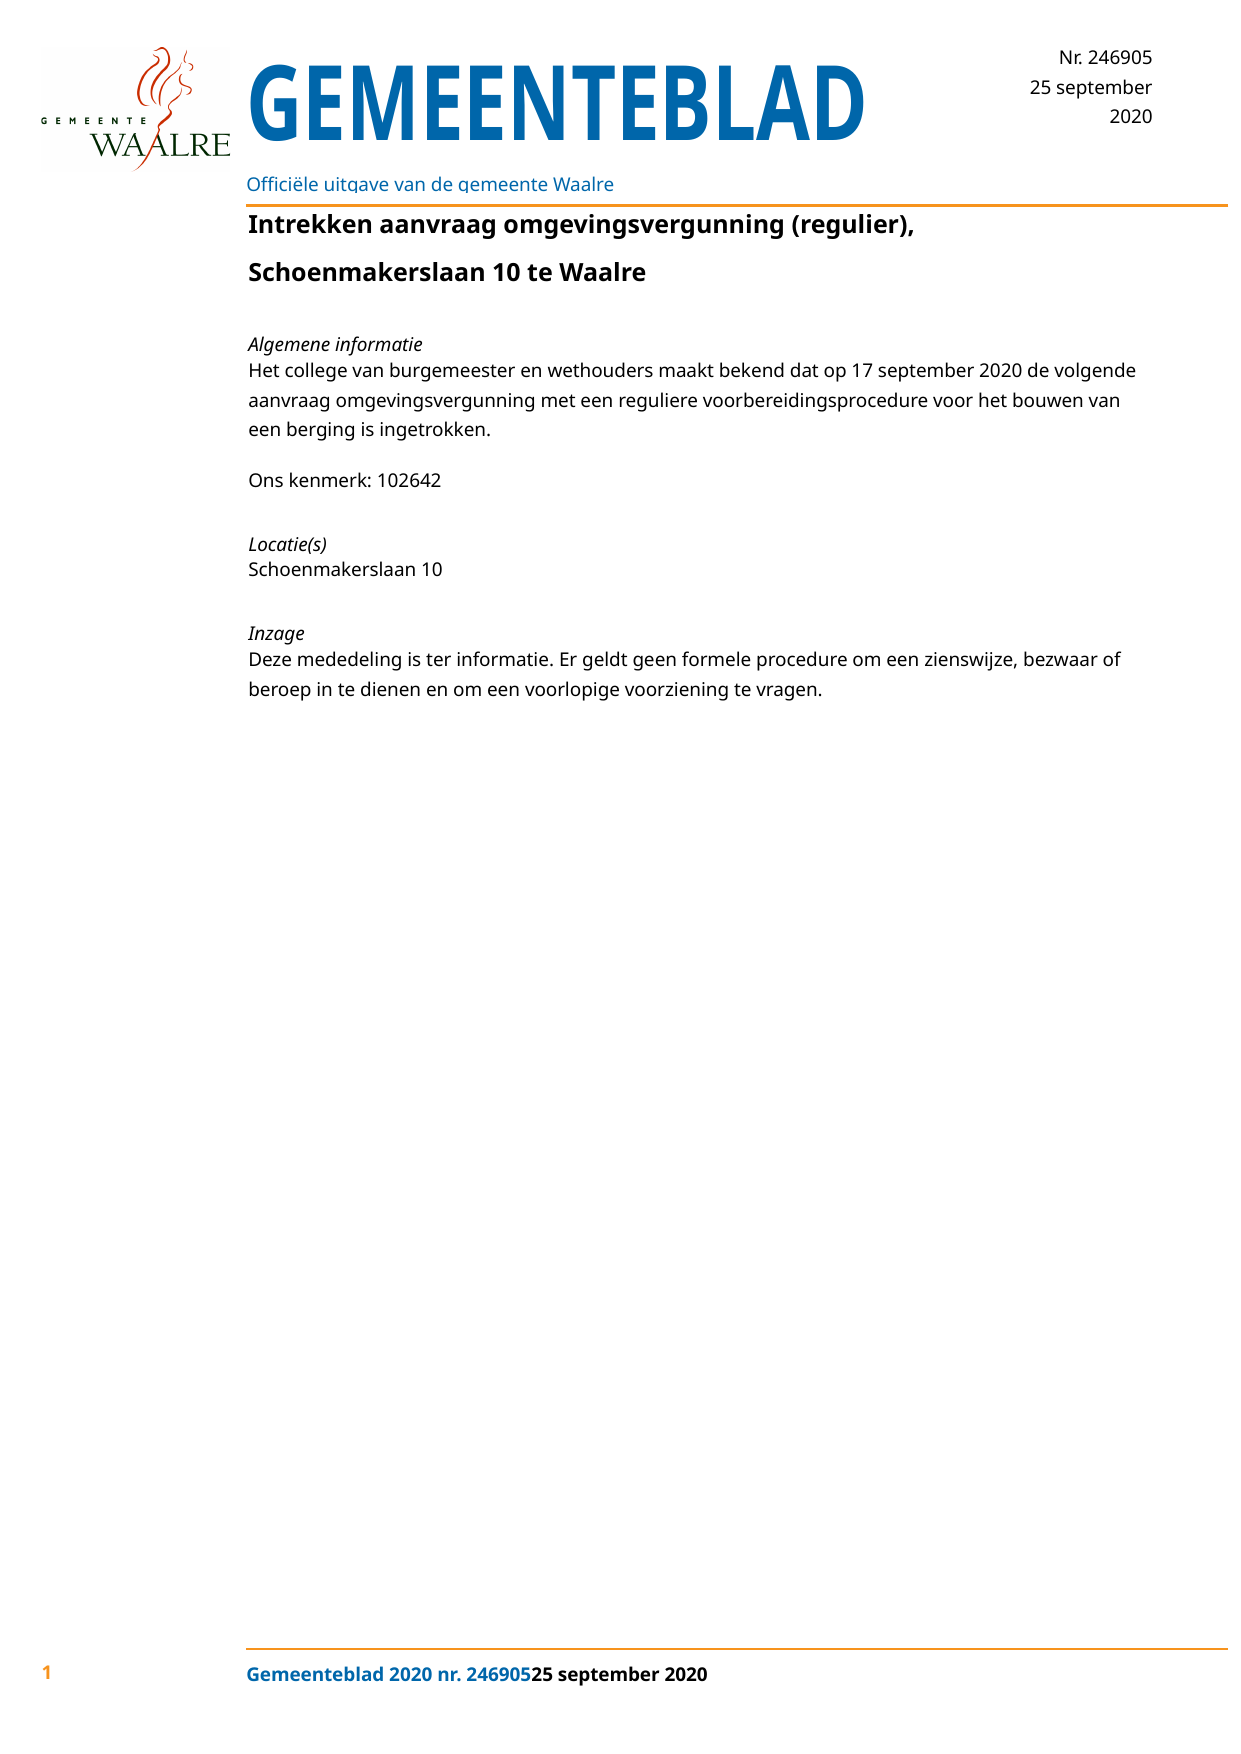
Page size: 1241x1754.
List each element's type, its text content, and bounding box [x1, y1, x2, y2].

text Algemene informatie [248, 331, 1152, 357]
picture [41, 47, 231, 172]
text Schoenmakerslaan 10 [248, 556, 1152, 582]
text Inzage [248, 620, 1152, 646]
text Intrekken aanvraag omgevingsvergunning (regulier), Schoenmakerslaan 10 te Waalre [248, 207, 1152, 288]
text Het college van burgemeester en wethouders maakt bekend dat op 17 september 2020 de volgende aanvraag omgevingsvergunning met een reguliere voorbereidingsprocedure voor het bouwen van een berging is ingetrokken. [248, 357, 1152, 442]
text Locatie(s) [248, 531, 1152, 556]
text Deze mededeling is ter informatie. Er geldt geen formele procedure om een zienswijze, bezwaar of beroep in te dienen en om een voorlopige voorziening te vragen. [248, 646, 1152, 701]
text Ons kenmerk: 102642 [248, 467, 1152, 492]
